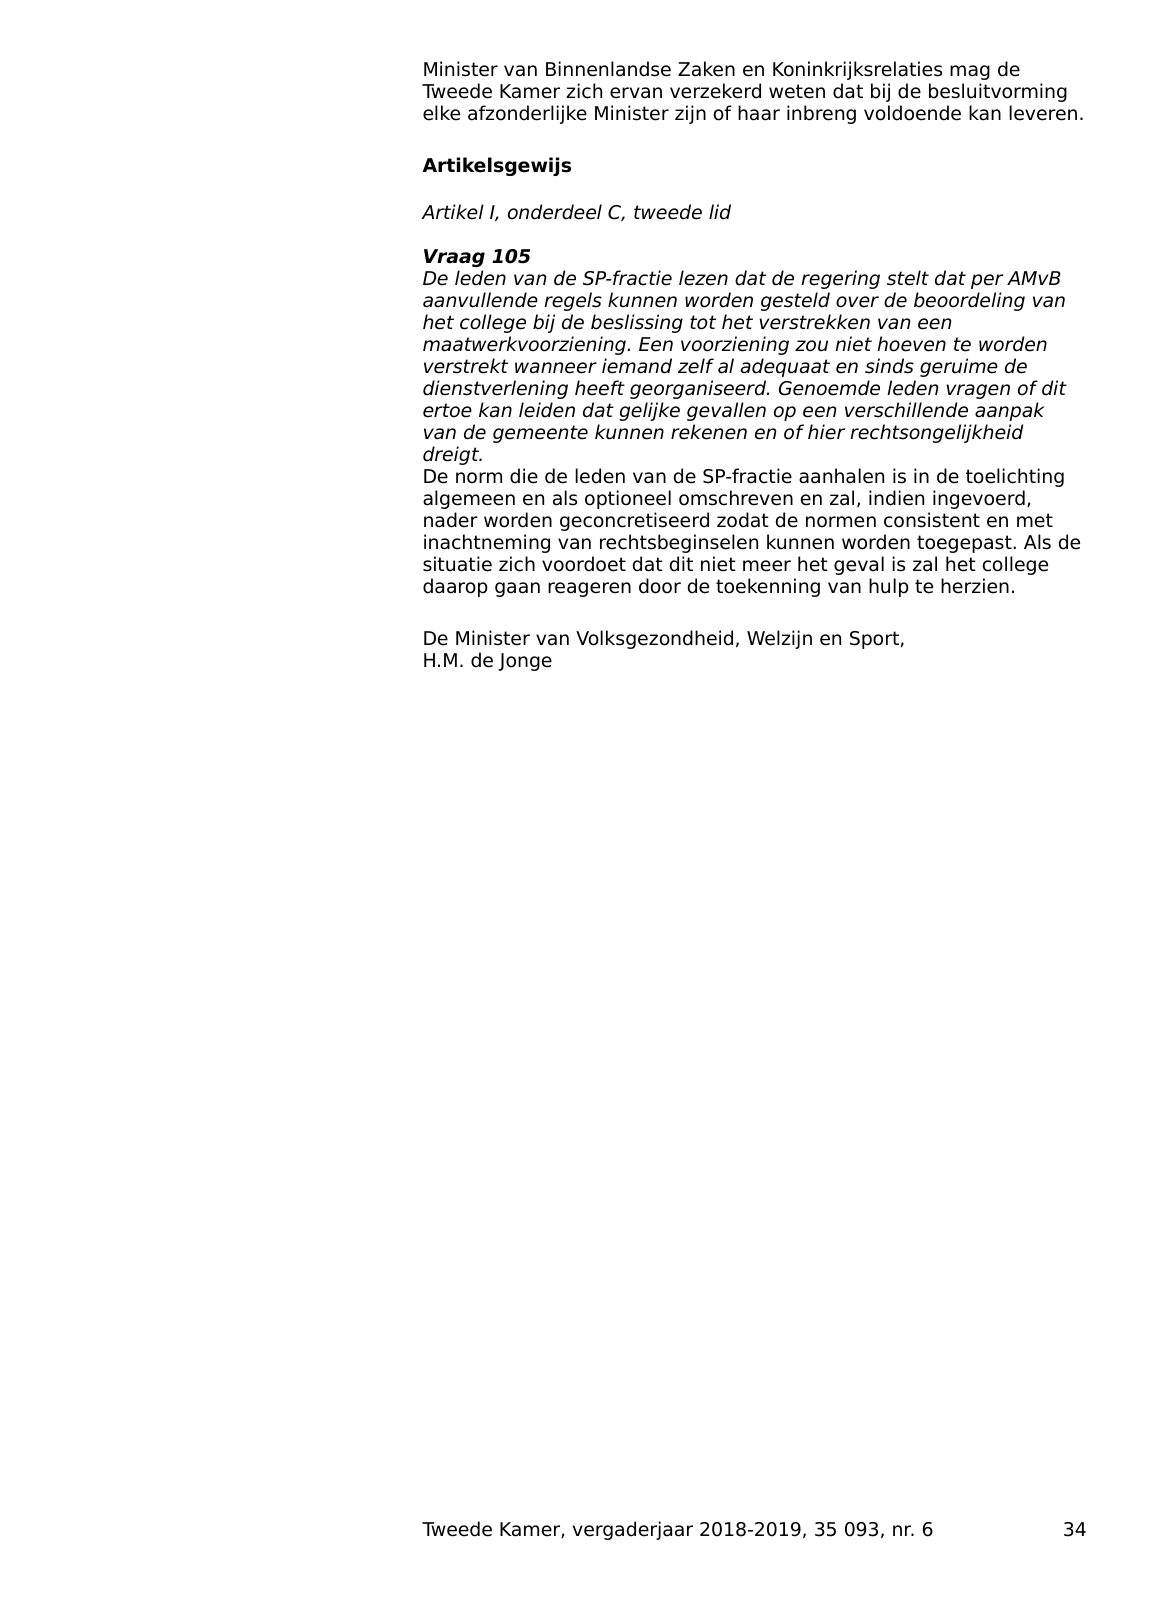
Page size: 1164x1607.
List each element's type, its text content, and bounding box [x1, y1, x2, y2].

text De leden van de SP-fractie lezen dat de regering stelt dat per AMvB aanvullende regels kunnen worden gesteld over de beoordeling van het college bij de beslissing tot het verstrekken van een maatwerkvoorziening. Een voorziening zou niet hoeven te worden verstrekt wanneer iemand zelf al adequaat en sinds geruime de dienstverlening heeft georganiseerd. Genoemde leden vragen of dit ertoe kan leiden dat gelijke gevallen op een verschillende aanpak van de gemeente kunnen rekenen en of hier rechtsongelijkheid dreigt. [422, 268, 1087, 466]
subtitle Artikel I, onderdeel C, tweede lid [422, 202, 1087, 224]
text De norm die de leden van de SP-fractie aanhalen is in de toelichting algemeen en als optioneel omschreven en zal, indien ingevoerd, nader worden geconcretiseerd zodat de normen consistent en met inachtneming van rechtsbeginselen kunnen worden toegepast. Als de situatie zich voordoet dat dit niet meer het geval is zal het college daarop gaan reageren door de toekenning van hulp te herzien. [422, 466, 1087, 598]
text Minister van Binnenlandse Zaken en Koninkrijksrelaties mag de Tweede Kamer zich ervan verzekerd weten dat bij de besluitvorming elke afzonderlijke Minister zijn of haar inbreng voldoende kan leveren. [422, 59, 1087, 125]
text Vraag 105 [422, 246, 1087, 268]
subtitle Artikelsgewijs [422, 155, 1087, 177]
text De Minister van Volksgezondheid, Welzijn en Sport, H.M. de Jonge [422, 628, 1087, 672]
